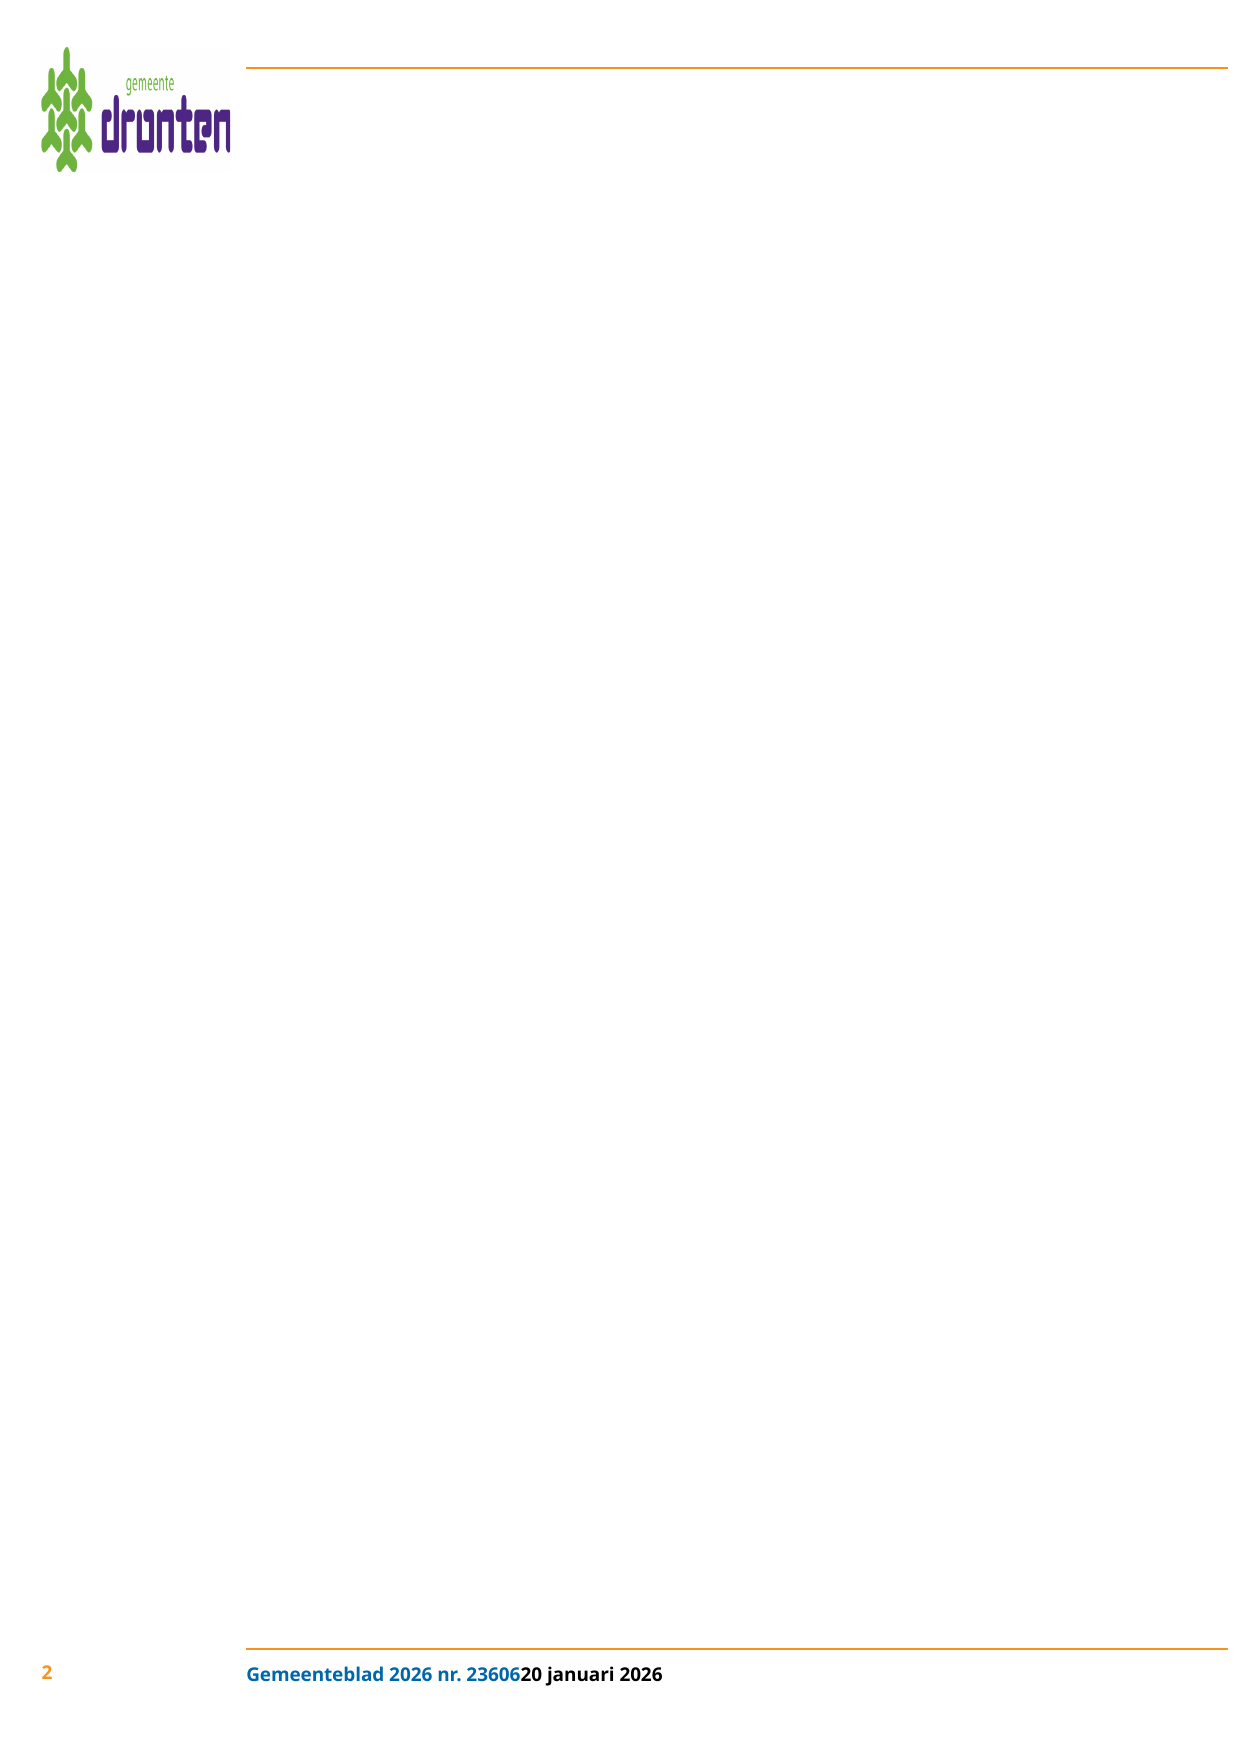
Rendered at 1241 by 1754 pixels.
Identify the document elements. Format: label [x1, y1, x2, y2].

picture [41, 47, 231, 172]
